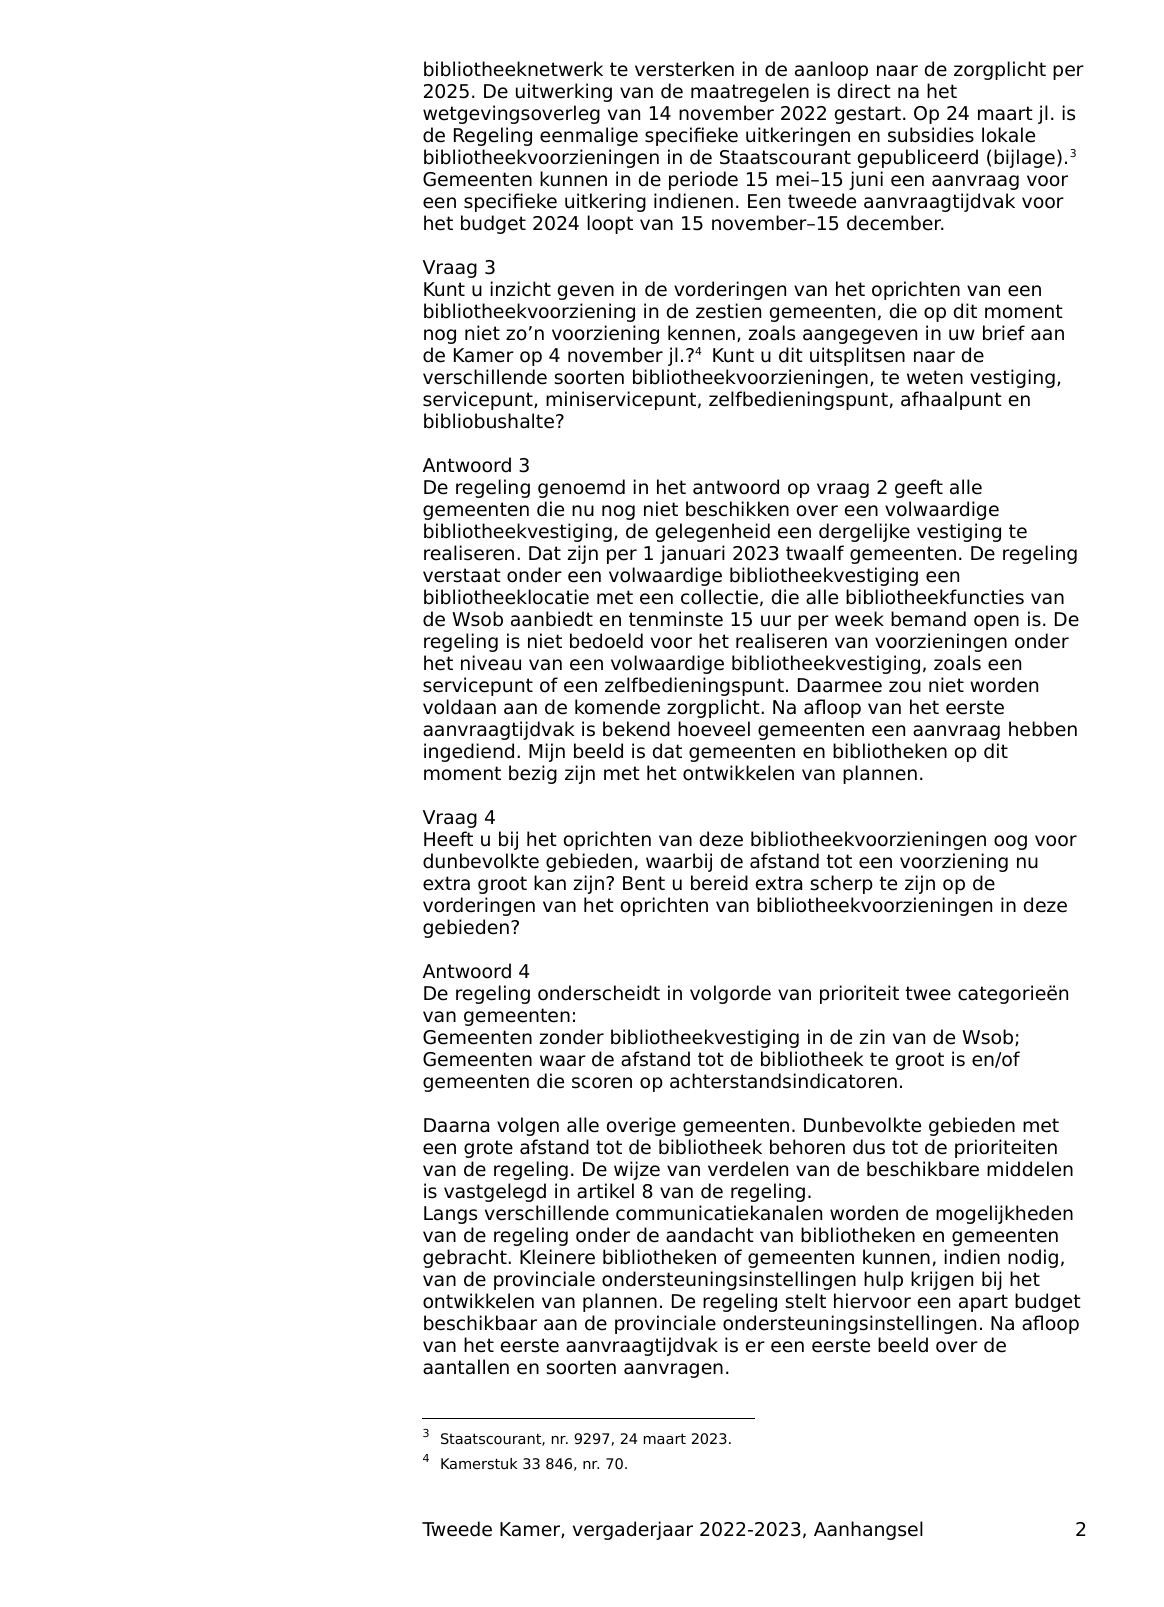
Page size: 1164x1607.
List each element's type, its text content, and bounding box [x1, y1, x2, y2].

text Vraag 3 [422, 257, 1087, 279]
text Antwoord 3 [422, 455, 1087, 477]
text Daarna volgen alle overige gemeenten. Dunbevolkte gebieden met een grote afstand tot de bibliotheek behoren dus tot de prioriteiten van de regeling. De wijze van verdelen van de beschikbare middelen is vastgelegd in artikel 8 van de regeling. [422, 1115, 1087, 1203]
text Gemeenten zonder bibliotheekvestiging in de zin van de Wsob; [422, 1027, 1087, 1049]
text Kunt u inzicht geven in de vorderingen van het oprichten van een bibliotheekvoorziening in de zestien gemeenten, die op dit moment nog niet zo’n voorziening kennen, zoals aangegeven in uw brief aan de Kamer op 4 november jl.? Kunt u dit uitsplitsen naar de verschillende soorten bibliotheekvoorzieningen, te weten vestiging, servicepunt, miniservicepunt, zelfbedieningspunt, afhaalpunt en bibliobushalte? [422, 279, 1087, 433]
text Vraag 4 [422, 807, 1087, 829]
text Langs verschillende communicatiekanalen worden de mogelijkheden van de regeling onder de aandacht van bibliotheken en gemeenten gebracht. Kleinere bibliotheken of gemeenten kunnen, indien nodig, van de provinciale ondersteuningsinstellingen hulp krijgen bij het ontwikkelen van plannen. De regeling stelt hiervoor een apart budget beschikbaar aan de provinciale ondersteuningsinstellingen. Na afloop van het eerste aanvraagtijdvak is er een eerste beeld over de aantallen en soorten aanvragen. [422, 1203, 1087, 1379]
text De regeling onderscheidt in volgorde van prioriteit twee categorieën van gemeenten: [422, 983, 1087, 1027]
text Heeft u bij het oprichten van deze bibliotheekvoorzieningen oog voor dunbevolkte gebieden, waarbij de afstand tot een voorziening nu extra groot kan zijn? Bent u bereid extra scherp te zijn op de vorderingen van het oprichten van bibliotheekvoorzieningen in deze gebieden? [422, 829, 1087, 939]
text Gemeenten waar de afstand tot de bibliotheek te groot is en/of gemeenten die scoren op achterstandsindicatoren. [422, 1049, 1087, 1093]
text bibliotheeknetwerk te versterken in de aanloop naar de zorgplicht per 2025. De uitwerking van de maatregelen is direct na het wetgevingsoverleg van 14 november 2022 gestart. Op 24 maart jl. is de Regeling eenmalige specifieke uitkeringen en subsidies lokale bibliotheekvoorzieningen in de Staatscourant gepubliceerd (bijlage). Gemeenten kunnen in de periode 15 mei–15 juni een aanvraag voor een specifieke uitkering indienen. Een tweede aanvraagtijdvak voor het budget 2024 loopt van 15 november–15 december. [422, 59, 1087, 235]
text Kamerstuk 33 846, nr. 70. [422, 1452, 1087, 1474]
text Antwoord 4 [422, 961, 1087, 983]
text De regeling genoemd in het antwoord op vraag 2 geeft alle gemeenten die nu nog niet beschikken over een volwaardige bibliotheekvestiging, de gelegenheid een dergelijke vestiging te realiseren. Dat zijn per 1 januari 2023 twaalf gemeenten. De regeling verstaat onder een volwaardige bibliotheekvestiging een bibliotheeklocatie met een collectie, die alle bibliotheekfuncties van de Wsob aanbiedt en tenminste 15 uur per week bemand open is. De regeling is niet bedoeld voor het realiseren van voorzieningen onder het niveau van een volwaardige bibliotheekvestiging, zoals een servicepunt of een zelfbedieningspunt. Daarmee zou niet worden voldaan aan de komende zorgplicht. Na afloop van het eerste aanvraagtijdvak is bekend hoeveel gemeenten een aanvraag hebben ingediend. Mijn beeld is dat gemeenten en bibliotheken op dit moment bezig zijn met het ontwikkelen van plannen. [422, 477, 1087, 785]
text Staatscourant, nr. 9297, 24 maart 2023. [422, 1427, 1087, 1449]
